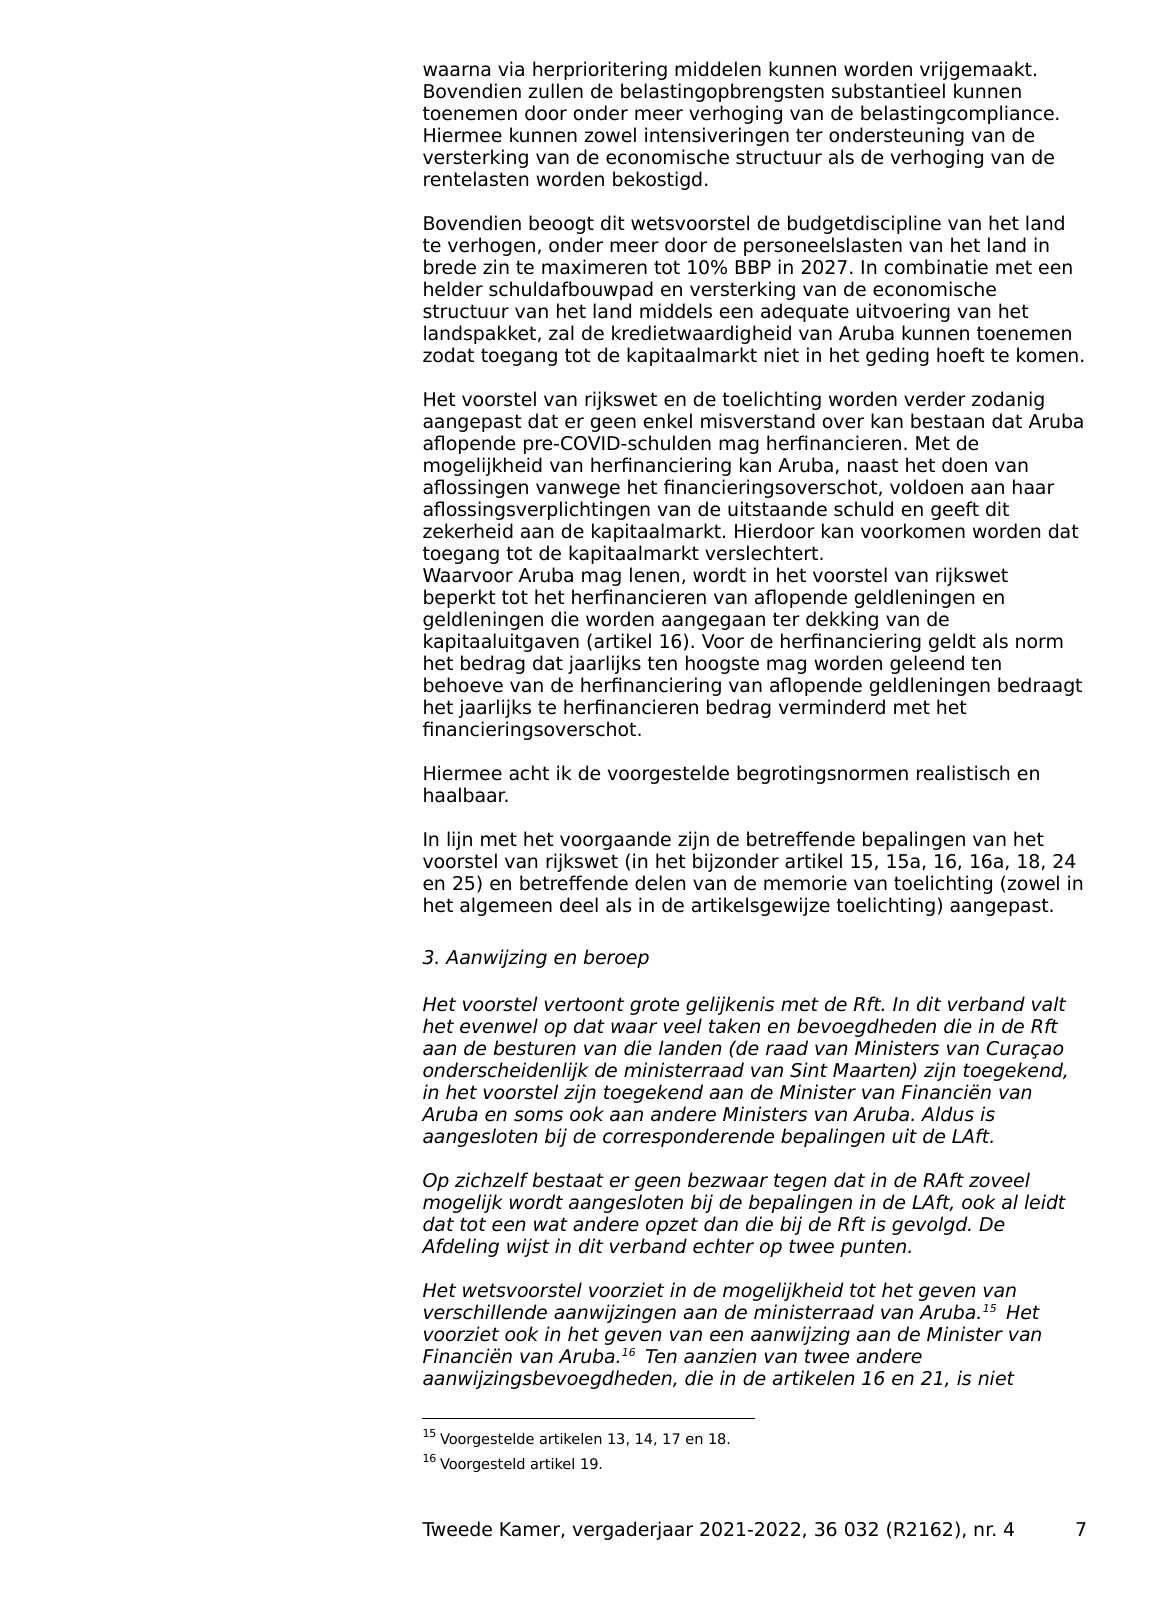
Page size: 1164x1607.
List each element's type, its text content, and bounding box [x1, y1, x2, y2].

text Voorgestelde artikelen 13, 14, 17 en 18. [422, 1427, 1087, 1449]
text Voorgesteld artikel 19. [422, 1452, 1087, 1474]
subtitle 3. Aanwijzing en beroep [422, 947, 1087, 969]
text waarna via herprioritering middelen kunnen worden vrijgemaakt. Bovendien zullen de belastingopbrengsten substantieel kunnen toenemen door onder meer verhoging van de belastingcompliance. Hiermee kunnen zowel intensiveringen ter ondersteuning van de versterking van de economische structuur als de verhoging van de rentelasten worden bekostigd. [422, 59, 1087, 191]
text Het voorstel vertoont grote gelijkenis met de Rft. In dit verband valt het evenwel op dat waar veel taken en bevoegdheden die in de Rft aan de besturen van die landen (de raad van Ministers van Curaçao onderscheidenlijk de ministerraad van Sint Maarten) zijn toegekend, in het voorstel zijn toegekend aan de Minister van Financiën van Aruba en soms ook aan andere Ministers van Aruba. Aldus is aangesloten bij de corresponderende bepalingen uit de LAft. [422, 994, 1087, 1148]
text Op zichzelf bestaat er geen bezwaar tegen dat in de RAft zoveel mogelijk wordt aangesloten bij de bepalingen in de LAft, ook al leidt dat tot een wat andere opzet dan die bij de Rft is gevolgd. De Afdeling wijst in dit verband echter op twee punten. [422, 1170, 1087, 1258]
text Het voorstel van rijkswet en de toelichting worden verder zodanig aangepast dat er geen enkel misverstand over kan bestaan dat Aruba aflopende pre-COVID-schulden mag herfinancieren. Met de mogelijkheid van herfinanciering kan Aruba, naast het doen van aflossingen vanwege het financieringsoverschot, voldoen aan haar aflossingsverplichtingen van de uitstaande schuld en geeft dit zekerheid aan de kapitaalmarkt. Hierdoor kan voorkomen worden dat toegang tot de kapitaalmarkt verslechtert. [422, 389, 1087, 565]
text In lijn met het voorgaande zijn de betreffende bepalingen van het voorstel van rijkswet (in het bijzonder artikel 15, 15a, 16, 16a, 18, 24 en 25) en betreffende delen van de memorie van toelichting (zowel in het algemeen deel als in de artikelsgewijze toelichting) aangepast. [422, 829, 1087, 917]
text Waarvoor Aruba mag lenen, wordt in het voorstel van rijkswet beperkt tot het herfinancieren van aflopende geldleningen en geldleningen die worden aangegaan ter dekking van de kapitaaluitgaven (artikel 16). Voor de herfinanciering geldt als norm het bedrag dat jaarlijks ten hoogste mag worden geleend ten behoeve van de herfinanciering van aflopende geldleningen bedraagt het jaarlijks te herfinancieren bedrag verminderd met het financieringsoverschot. [422, 565, 1087, 741]
text Hiermee acht ik de voorgestelde begrotingsnormen realistisch en haalbaar. [422, 763, 1087, 807]
text Het wetsvoorstel voorziet in de mogelijkheid tot het geven van verschillende aanwijzingen aan de ministerraad van Aruba. Het voorziet ook in het geven van een aanwijzing aan de Minister van Financiën van Aruba. Ten aanzien van twee andere aanwijzingsbevoegdheden, die in de artikelen 16 en 21, is niet [422, 1280, 1087, 1390]
text Bovendien beoogt dit wetsvoorstel de budgetdiscipline van het land te verhogen, onder meer door de personeelslasten van het land in brede zin te maximeren tot 10% BBP in 2027. In combinatie met een helder schuldafbouwpad en versterking van de economische structuur van het land middels een adequate uitvoering van het landspakket, zal de kredietwaardigheid van Aruba kunnen toenemen zodat toegang tot de kapitaalmarkt niet in het geding hoeft te komen. [422, 213, 1087, 367]
